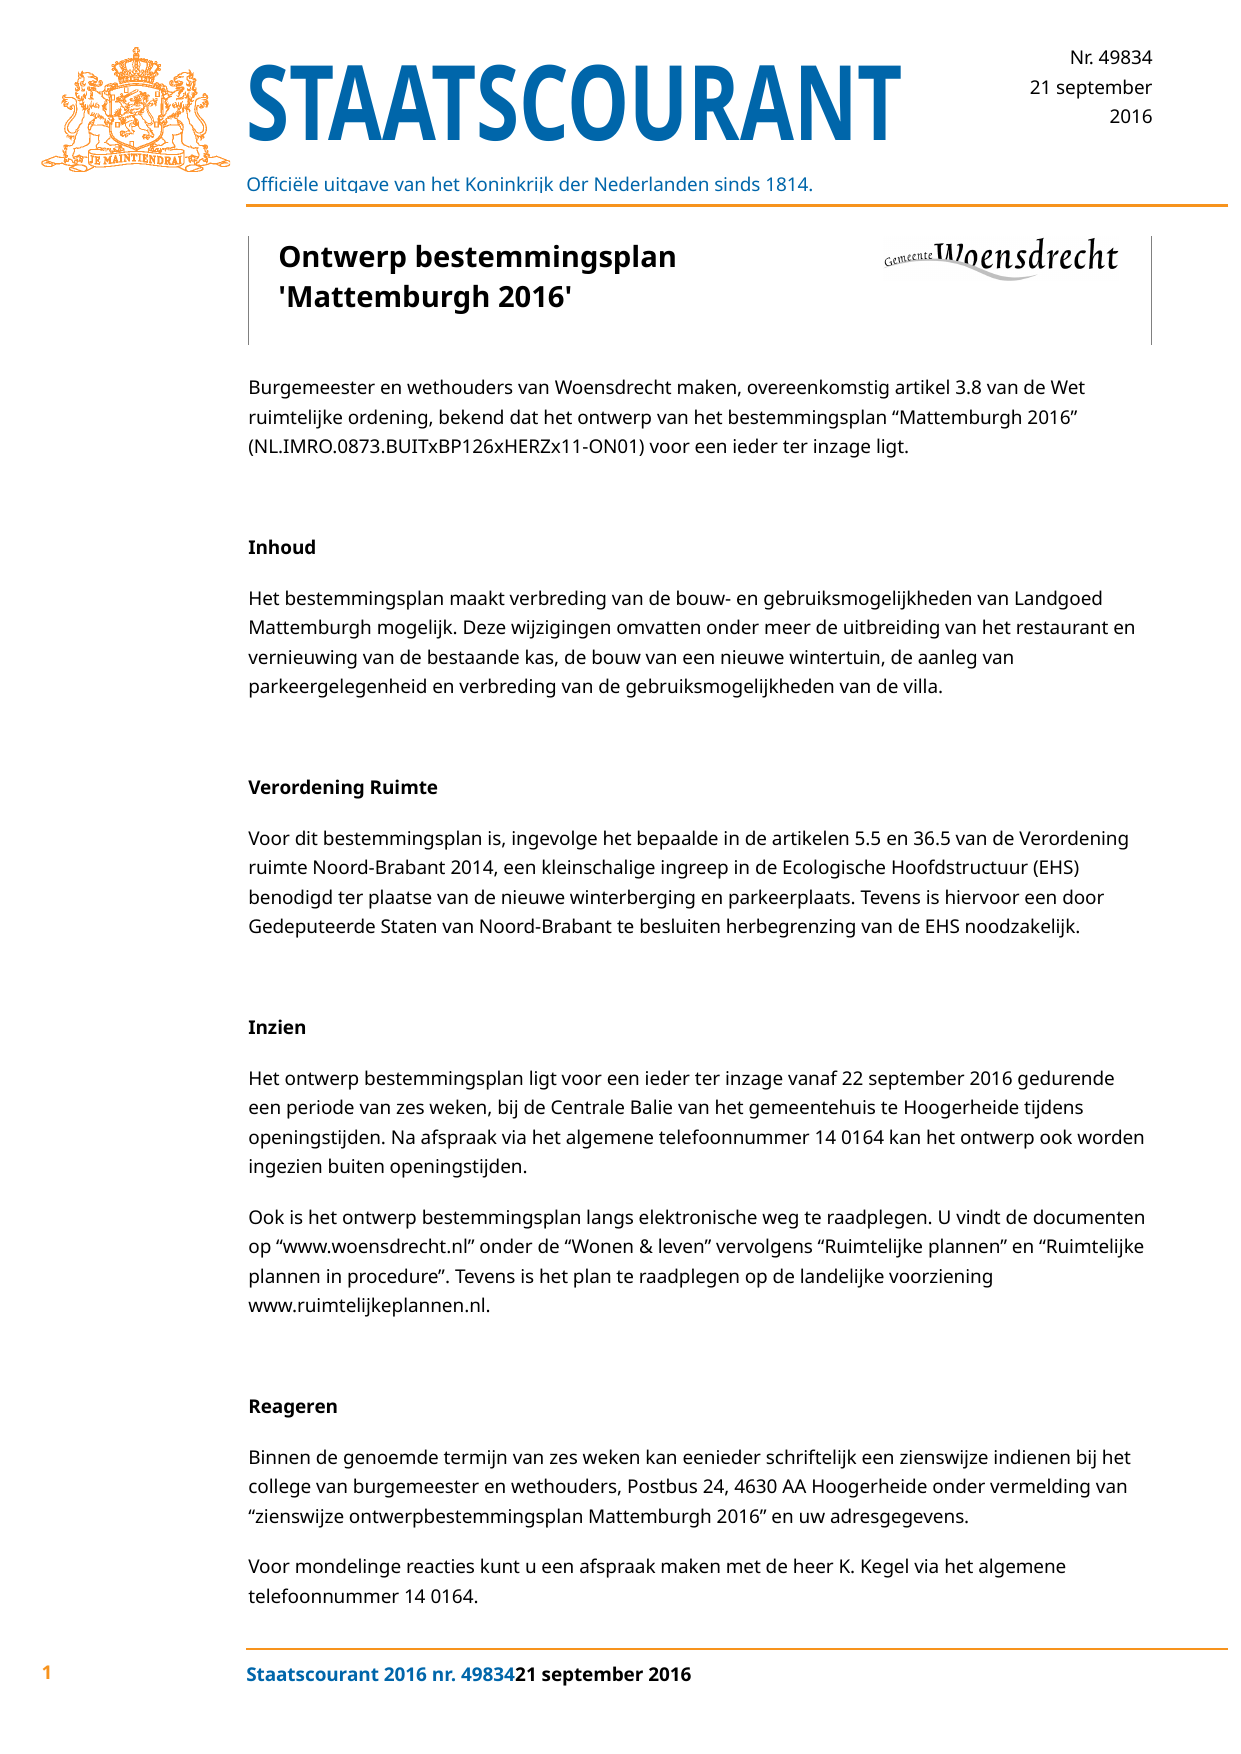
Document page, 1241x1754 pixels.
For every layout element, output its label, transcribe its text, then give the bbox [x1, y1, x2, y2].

text Verordening Ruimte [248, 774, 1152, 800]
picture [41, 47, 231, 172]
text Binnen de genoemde termijn van zes weken kan eenieder schriftelijk een zienswijze indienen bij het college van burgemeester en wethouders, Postbus 24, 4630 AA Hoogerheide onder vermelding van “zienswijze ontwerpbestemmingsplan Mattemburgh 2016” en uw adresgegevens. [248, 1444, 1152, 1529]
text Het bestemmingsplan maakt verbreding van de bouw- en gebruiksmogelijkheden van Landgoed Mattemburgh mogelijk. Deze wijzigingen omvatten onder meer de uitbreiding van het restaurant en vernieuwing van de bestaande kas, de bouw van een nieuwe wintertuin, de aanleg van parkeergelegenheid en verbreding van de gebruiksmogelijkheden van de villa. [248, 585, 1152, 699]
text Voor dit bestemmingsplan is, ingevolge het bepaalde in de artikelen 5.5 en 36.5 van de Verordening ruimte Noord-Brabant 2014, een kleinschalige ingreep in de Ecologische Hoofdstructuur (EHS) benodigd ter plaatse van de nieuwe winterberging en parkeerplaats. Tevens is hiervoor een door Gedeputeerde Staten van Noord-Brabant te besluiten herbegrenzing van de EHS noodzakelijk. [248, 825, 1152, 939]
text Ook is het ontwerp bestemmingsplan langs elektronische weg te raadplegen. U vindt de documenten op “www.woensdrecht.nl” onder de “Wonen & leven” vervolgens “Ruimtelijke plannen” en “Ruimtelijke plannen in procedure”. Tevens is het plan te raadplegen op de landelijke voorziening www.ruimtelijkeplannen.nl. [248, 1204, 1152, 1318]
picture [882, 236, 1119, 281]
table_header Ontwerp bestemmingsplan 'Mattemburgh 2016' [249, 236, 850, 345]
text Burgemeester en wethouders van Woensdrecht maken, overeenkomstig artikel 3.8 van de Wet ruimtelijke ordening, bekend dat het ontwerp van het bestemmingsplan “Mattemburgh 2016” (NL.IMRO.0873.BUITxBP126xHERZx11-ON01) voor een ieder ter inzage ligt. [248, 374, 1152, 459]
text Reageren [248, 1393, 1152, 1419]
table_header [850, 236, 1151, 345]
text Inzien [248, 1014, 1152, 1040]
text Het ontwerp bestemmingsplan ligt voor een ieder ter inzage vanaf 22 september 2016 gedurende een periode van zes weken, bij de Centrale Balie van het gemeentehuis te Hoogerheide tijdens openingstijden. Na afspraak via het algemene telefoonnummer 14 0164 kan het ontwerp ook worden ingezien buiten openingstijden. [248, 1065, 1152, 1179]
text Inhoud [248, 534, 1152, 560]
text Voor mondelinge reacties kunt u een afspraak maken met de heer K. Kegel via het algemene telefoonnummer 14 0164. [248, 1553, 1152, 1609]
